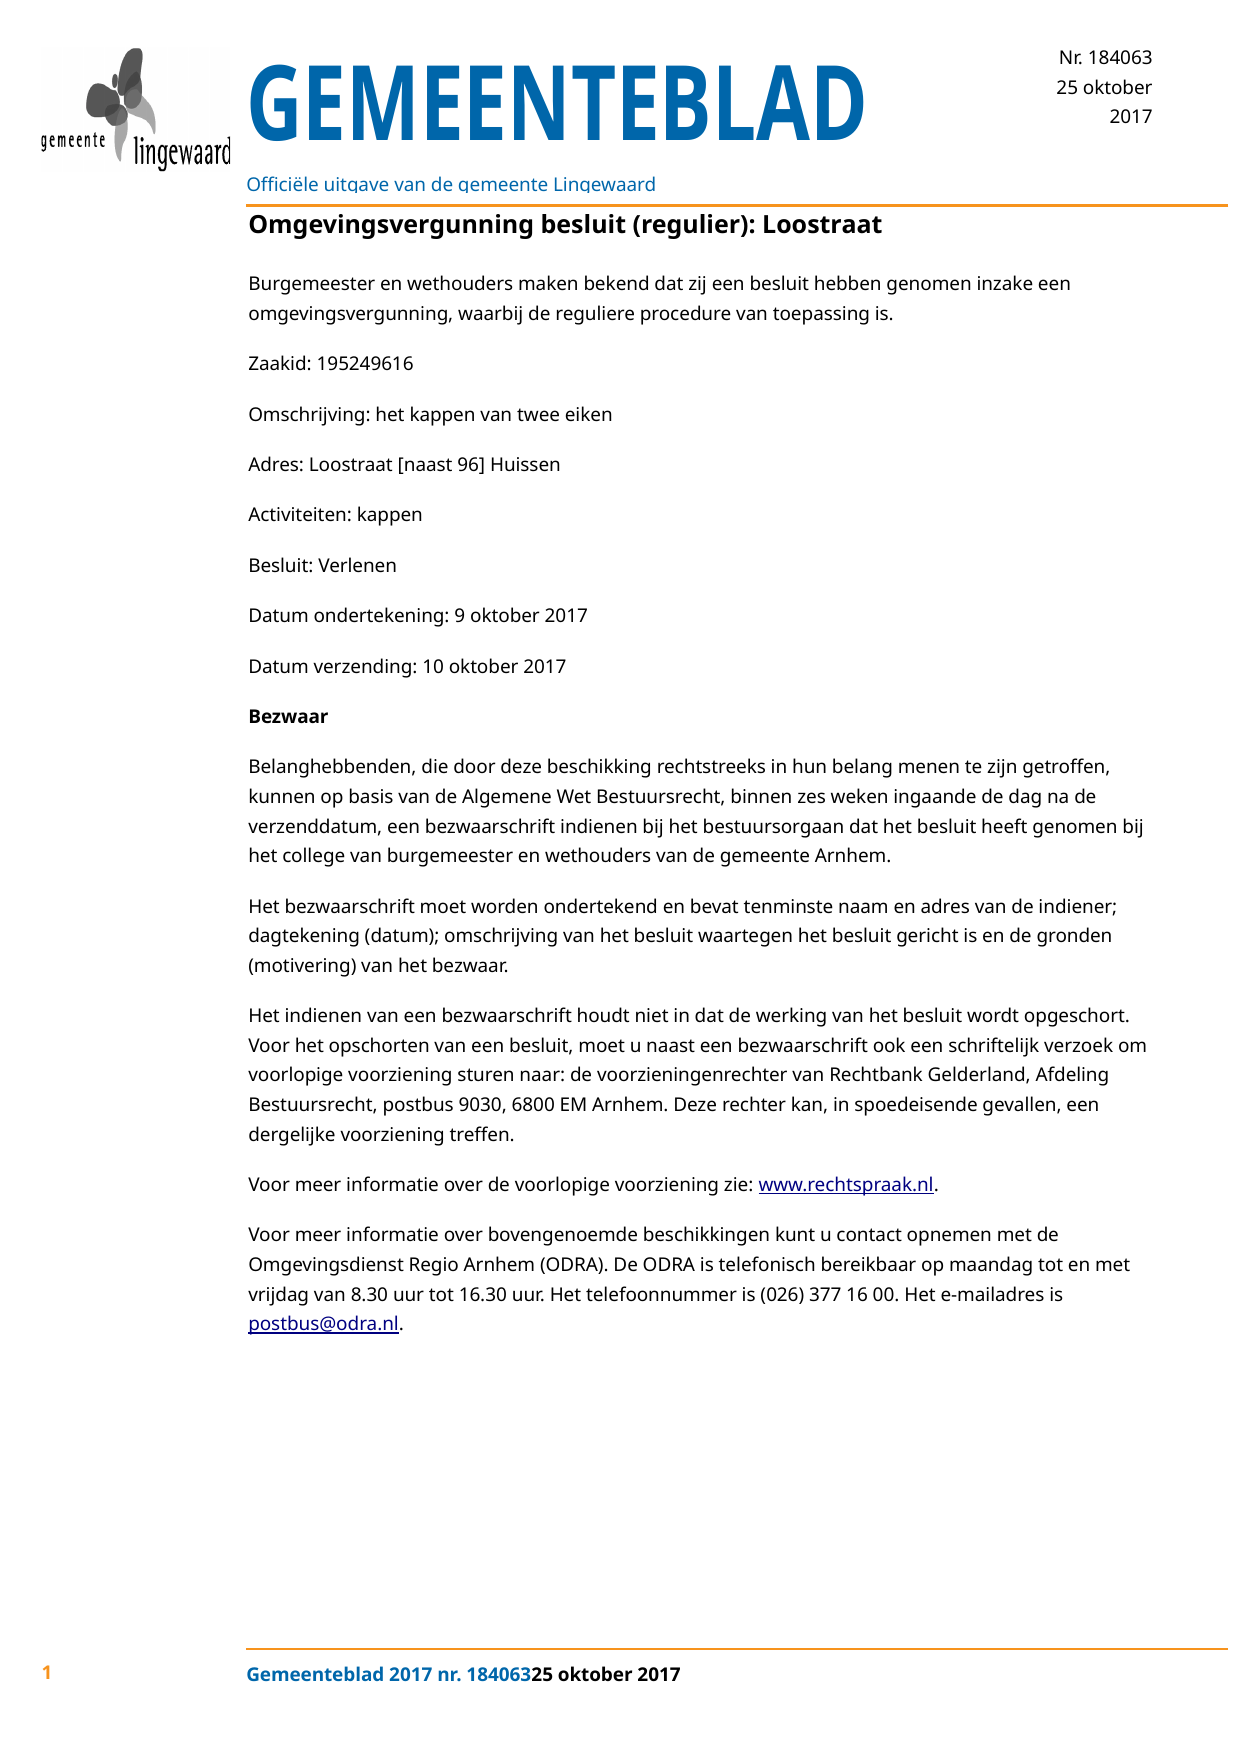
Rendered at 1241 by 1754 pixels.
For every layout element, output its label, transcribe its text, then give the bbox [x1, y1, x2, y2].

text Zaakid: 195249616 [248, 350, 1152, 376]
text Adres: Loostraat [naast 96] Huissen [248, 451, 1152, 477]
picture [41, 47, 231, 172]
text Datum ondertekening: 9 oktober 2017 [248, 602, 1152, 628]
text Bezwaar [248, 703, 1152, 729]
text Voor meer informatie over bovengenoemde beschikkingen kunt u contact opnemen met de Omgevingsdienst Regio Arnhem (ODRA). De ODRA is telefonisch bereikbaar op maandag tot en met vrijdag van 8.30 uur tot 16.30 uur. Het telefoonnummer is (026) 377 16 00. Het e-mailadres is postbus@odra.nl. [248, 1222, 1152, 1336]
text Omschrijving: het kappen van twee eiken [248, 401, 1152, 426]
text Activiteiten: kappen [248, 502, 1152, 527]
text Het indienen van een bezwaarschrift houdt niet in dat de werking van het besluit wordt opgeschort. Voor het opschorten van een besluit, moet u naast een bezwaarschrift ook een schriftelijk verzoek om voorlopige voorziening sturen naar: de voorzieningenrechter van Rechtbank Gelderland, Afdeling Bestuursrecht, postbus 9030, 6800 EM Arnhem. Deze rechter kan, in spoedeisende gevallen, een dergelijke voorziening treffen. [248, 1002, 1152, 1146]
text Belanghebbenden, die door deze beschikking rechtstreeks in hun belang menen te zijn getroffen, kunnen op basis van de Algemene Wet Bestuursrecht, binnen zes weken ingaande de dag na de verzenddatum, een bezwaarschrift indienen bij het bestuursorgaan dat het besluit heeft genomen bij het college van burgemeester en wethouders van de gemeente Arnhem. [248, 754, 1152, 868]
text Besluit: Verlenen [248, 552, 1152, 578]
text Burgemeester en wethouders maken bekend dat zij een besluit hebben genomen inzake een omgevingsvergunning, waarbij de reguliere procedure van toepassing is. [248, 270, 1152, 326]
text Omgevingsvergunning besluit (regulier): Loostraat [248, 207, 1152, 241]
text Datum verzending: 10 oktober 2017 [248, 653, 1152, 678]
text Het bezwaarschrift moet worden ondertekend en bevat tenminste naam en adres van de indiener; dagtekening (datum); omschrijving van het besluit waartegen het besluit gericht is en de gronden (motivering) van het bezwaar. [248, 893, 1152, 978]
text Voor meer informatie over de voorlopige voorziening zie: www.rechtspraak.nl. [248, 1171, 1152, 1197]
